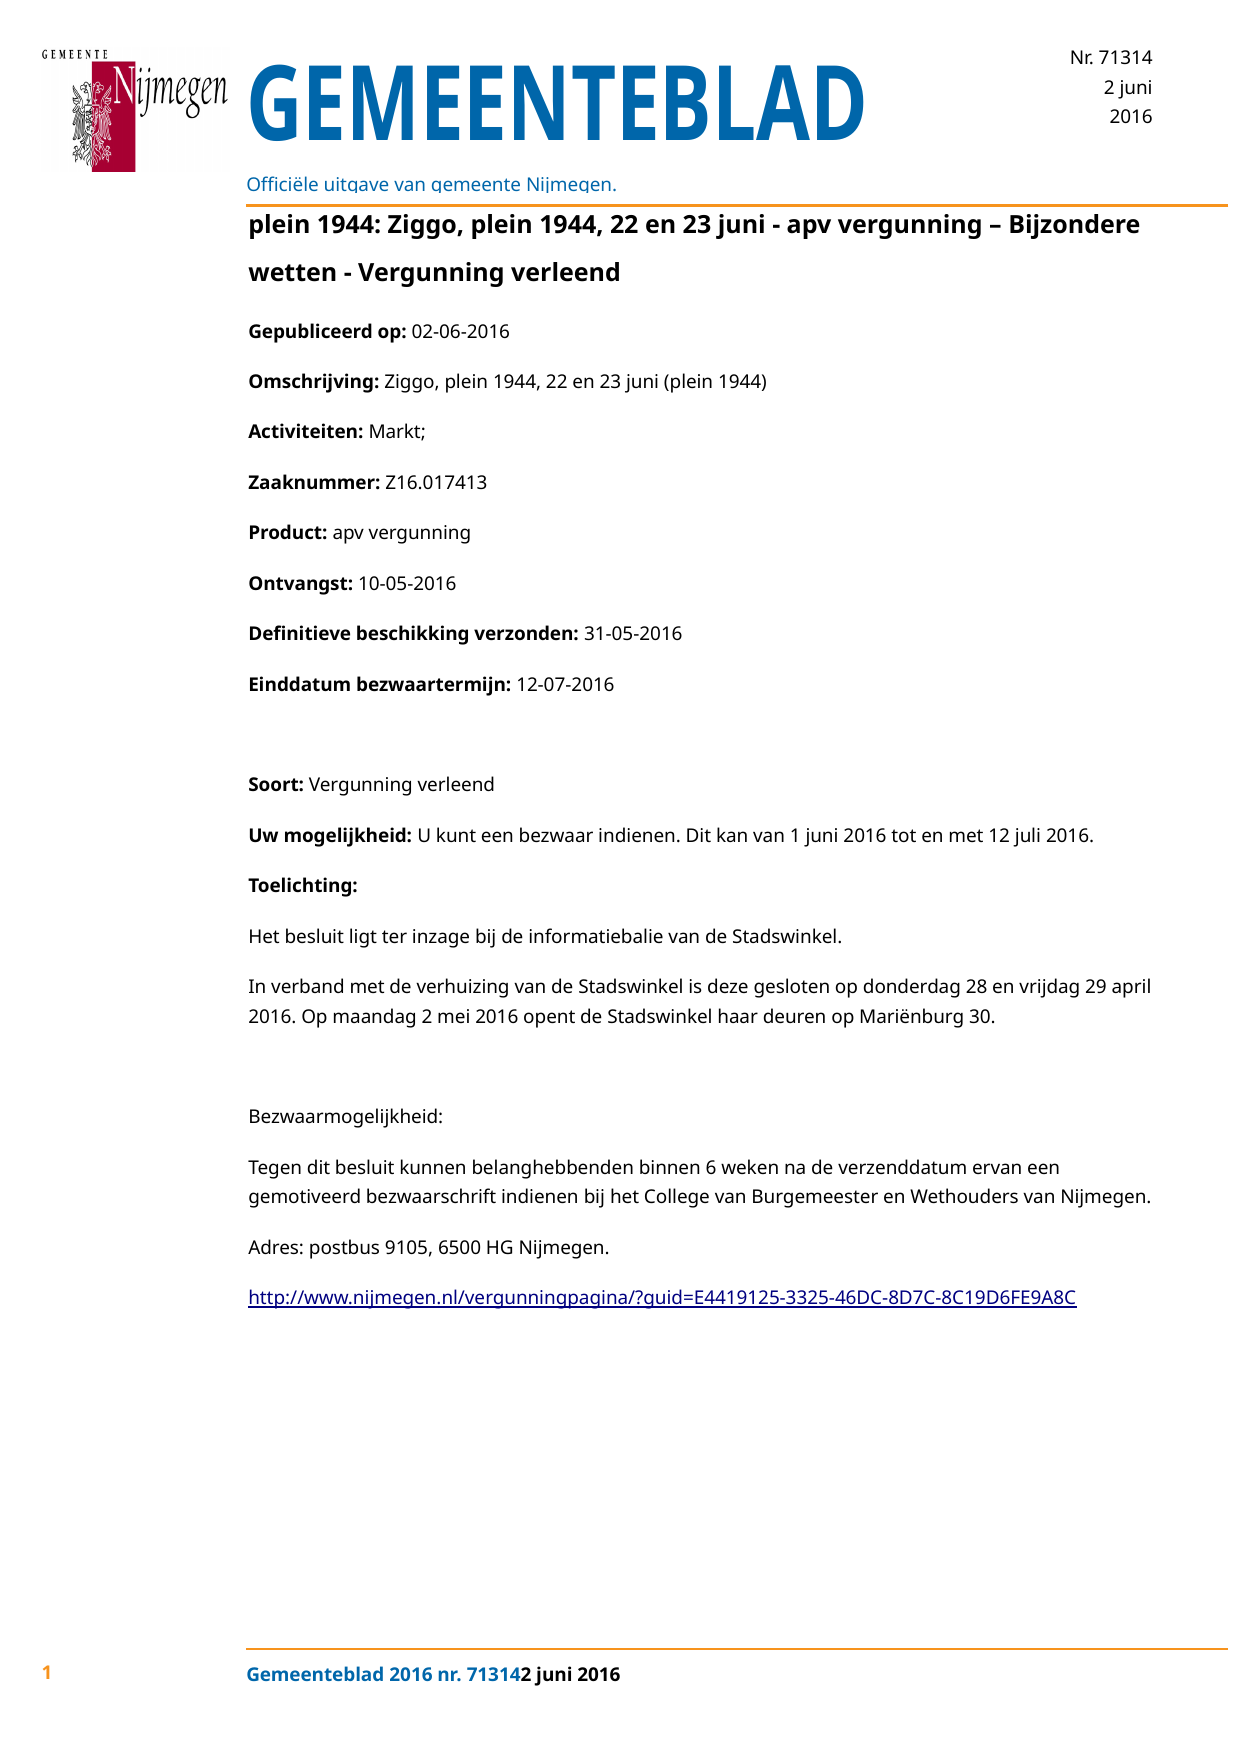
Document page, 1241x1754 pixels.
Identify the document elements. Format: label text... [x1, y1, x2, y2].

text Omschrijving: Ziggo, plein 1944, 22 en 23 juni (plein 1944) [248, 368, 1152, 394]
text Activiteiten: Markt; [248, 419, 1152, 444]
text Toelichting: [248, 872, 1152, 898]
text Product: apv vergunning [248, 519, 1152, 545]
text Einddatum bezwaartermijn: 12-07-2016 [248, 671, 1152, 697]
text Bezwaarmogelijkheid: [248, 1104, 1152, 1129]
text Adres: postbus 9105, 6500 HG Nijmegen. [248, 1234, 1152, 1260]
text In verband met de verhuizing van de Stadswinkel is deze gesloten op donderdag 28 en vrijdag 29 april 2016. Op maandag 2 mei 2016 opent de Stadswinkel haar deuren op Mariënburg 30. [248, 973, 1152, 1029]
text Het besluit ligt ter inzage bij de informatiebalie van de Stadswinkel. [248, 923, 1152, 949]
text Tegen dit besluit kunnen belanghebbenden binnen 6 weken na de verzenddatum ervan een gemotiveerd bezwaarschrift indienen bij het College van Burgemeester en Wethouders van Nijmegen. [248, 1154, 1152, 1209]
text Zaaknummer: Z16.017413 [248, 469, 1152, 495]
text Gepubliceerd op: 02-06-2016 [248, 318, 1152, 344]
text Soort: Vergunning verleend [248, 772, 1152, 797]
text Definitieve beschikking verzonden: 31-05-2016 [248, 620, 1152, 646]
text Ontvangst: 10-05-2016 [248, 570, 1152, 596]
picture [41, 47, 231, 172]
text plein 1944: Ziggo, plein 1944, 22 en 23 juni - apv vergunning – Bijzondere wetten - Vergunning verleend [248, 207, 1152, 288]
text http://www.nijmegen.nl/vergunningpagina/?guid=E4419125-3325-46DC-8D7C-8C19D6FE9A8C [248, 1284, 1152, 1310]
text Uw mogelijkheid: U kunt een bezwaar indienen. Dit kan van 1 juni 2016 tot en met 12 juli 2016. [248, 822, 1152, 848]
